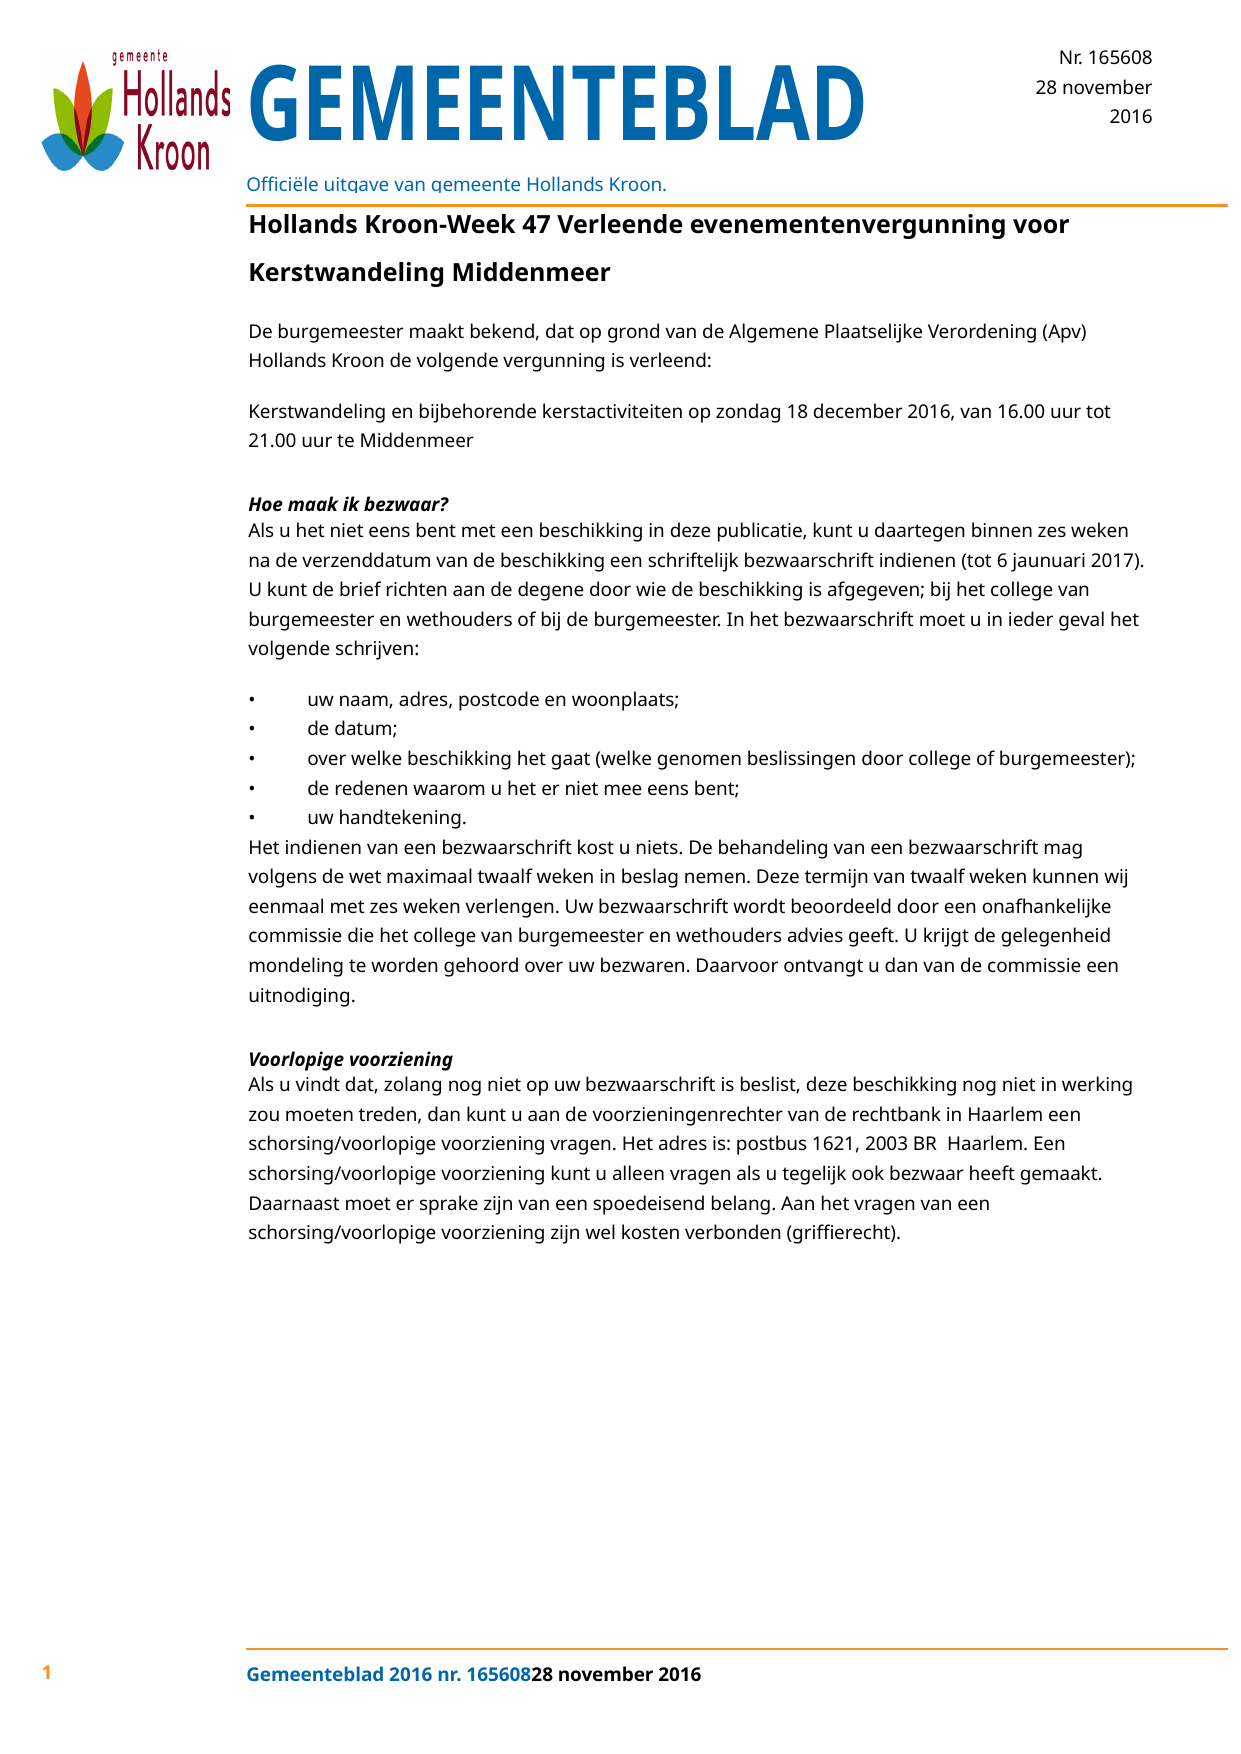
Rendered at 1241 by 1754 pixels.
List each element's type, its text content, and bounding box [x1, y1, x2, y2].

text Kerstwandeling en bijbehorende kerstactiviteiten op zondag 18 december 2016, van 16.00 uur tot 21.00 uur te Middenmeer [248, 398, 1152, 453]
text Hoe maak ik bezwaar? [248, 491, 1152, 517]
list over welke beschikking het gaat (welke genomen beslissingen door college of burgemeester); [248, 745, 1152, 771]
text Als u vindt dat, zolang nog niet op uw bezwaarschrift is beslist, deze beschikking nog niet in werking zou moeten treden, dan kunt u aan de voorzieningenrechter van de rechtbank in Haarlem een schorsing/voorlopige voorziening vragen. Het adres is: postbus 1621, 2003 BR Haarlem. Een schorsing/voorlopige voorziening kunt u alleen vragen als u tegelijk ook bezwaar heeft gemaakt. Daarnaast moet er sprake zijn van een spoedeisend belang. Aan het vragen van een schorsing/voorlopige voorziening zijn wel kosten verbonden (griffierecht). [248, 1071, 1152, 1245]
text De burgemeester maakt bekend, dat op grond van de Algemene Plaatselijke Verordening (Apv) Hollands Kroon de volgende vergunning is verleend: [248, 318, 1152, 373]
picture [41, 47, 231, 172]
list uw handtekening. [248, 804, 1152, 830]
list de datum; [248, 716, 1152, 741]
text Het indienen van een bezwaarschrift kost u niets. De behandeling van een bezwaarschrift mag volgens de wet maximaal twaalf weken in beslag nemen. Deze termijn van twaalf weken kunnen wij eenmaal met zes weken verlengen. Uw bezwaarschrift wordt beoordeeld door een onafhankelijke commissie die het college van burgemeester en wethouders advies geeft. U krijgt de gelegenheid mondeling te worden gehoord over uw bezwaren. Daarvoor ontvangt u dan van de commissie een uitnodiging. [248, 834, 1152, 1007]
list de redenen waarom u het er niet mee eens bent; [248, 775, 1152, 800]
text Als u het niet eens bent met een beschikking in deze publicatie, kunt u daartegen binnen zes weken na de verzenddatum van de beschikking een schriftelijk bezwaarschrift indienen (tot 6 jaunuari 2017). U kunt de brief richten aan de degene door wie de beschikking is afgegeven; bij het college van burgemeester en wethouders of bij de burgemeester. In het bezwaarschrift moet u in ieder geval het volgende schrijven: [248, 517, 1152, 661]
list uw naam, adres, postcode en woonplaats; [248, 686, 1152, 712]
text Voorlopige voorziening [248, 1046, 1152, 1071]
text Hollands Kroon-Week 47 Verleende evenementenvergunning voor Kerstwandeling Middenmeer [248, 207, 1152, 288]
